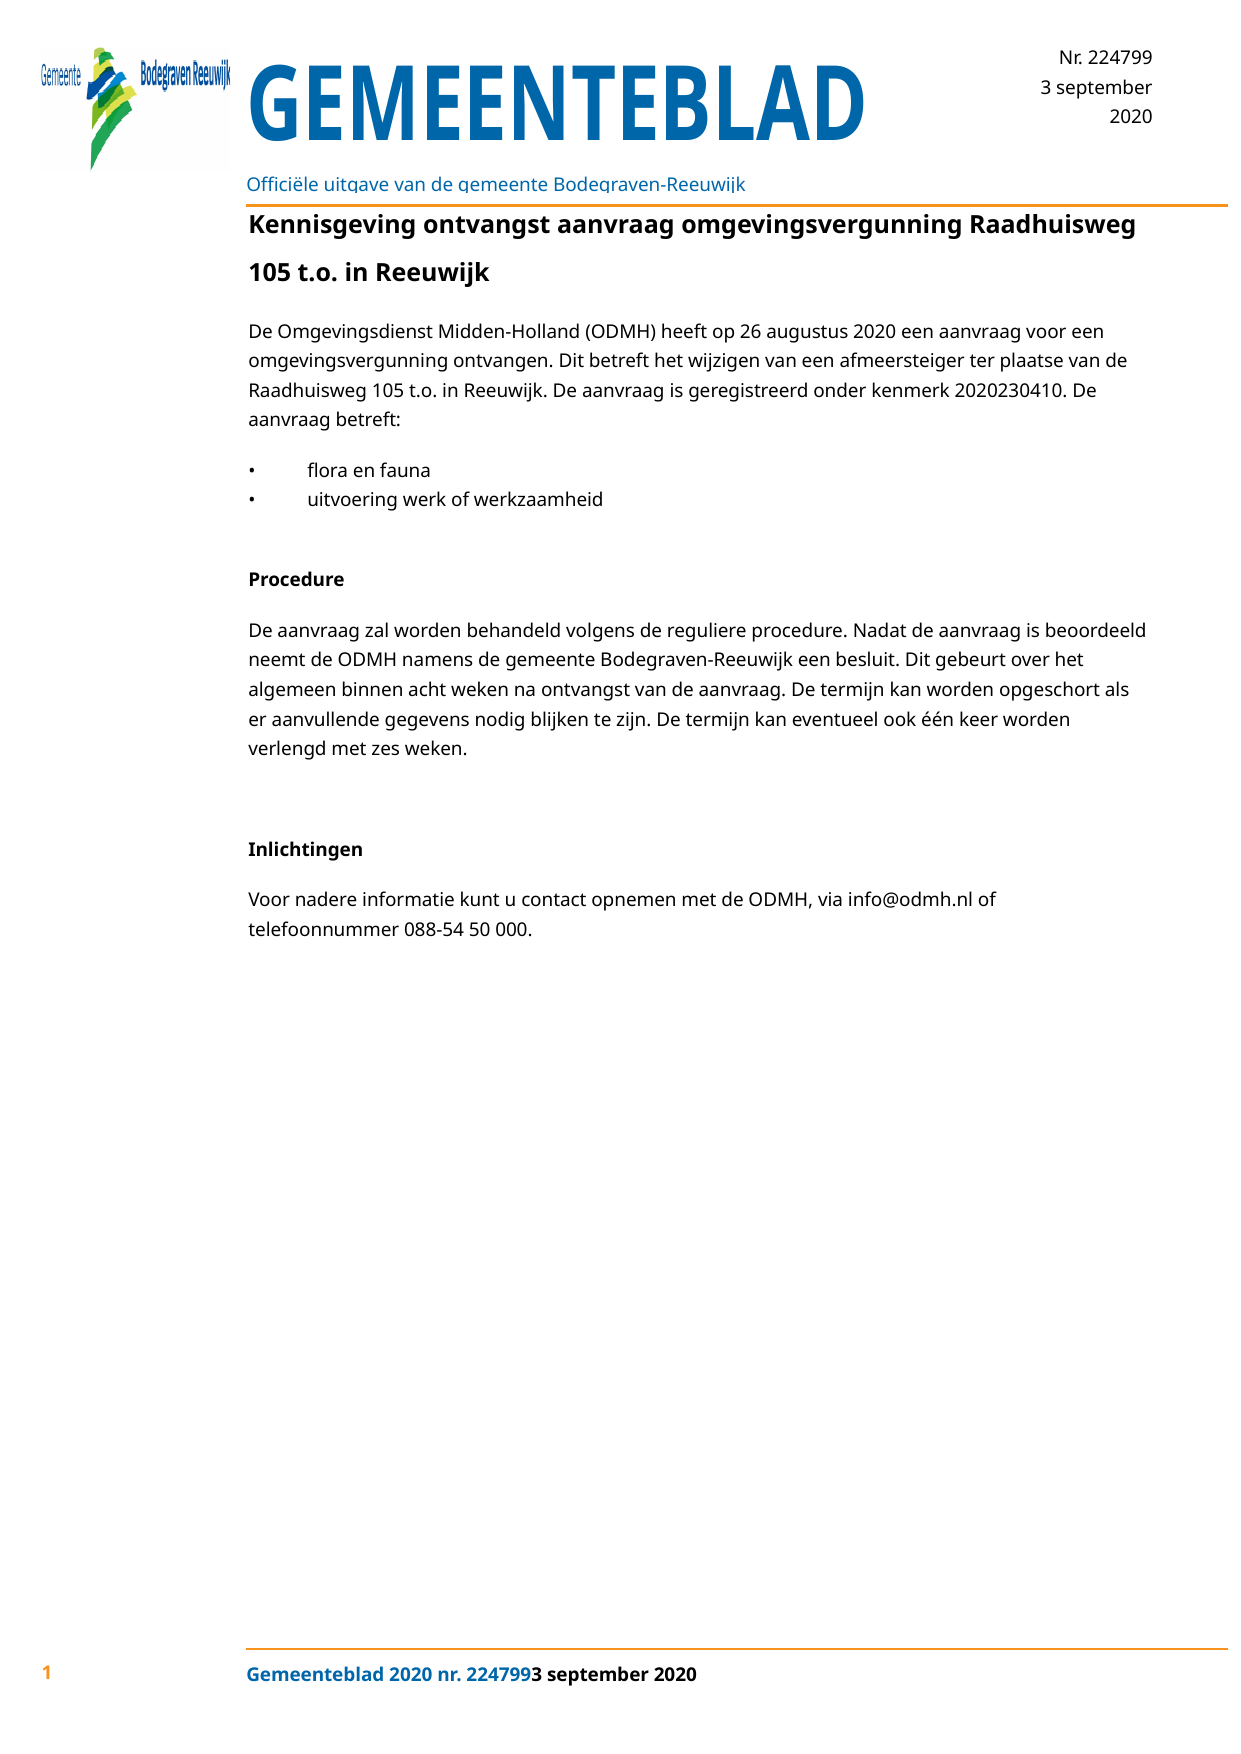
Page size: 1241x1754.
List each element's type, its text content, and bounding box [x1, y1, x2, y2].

text Voor nadere informatie kunt u contact opnemen met de ODMH, via info@odmh.nl of telefoonnummer 088-54 50 000. [248, 887, 1152, 942]
picture [41, 47, 231, 172]
text Inlichtingen [248, 836, 1152, 862]
text Procedure [248, 567, 1152, 592]
text Kennisgeving ontvangst aanvraag omgevingsvergunning Raadhuisweg 105 t.o. in Reeuwijk [248, 207, 1152, 288]
text De Omgevingsdienst Midden-Holland (ODMH) heeft op 26 augustus 2020 een aanvraag voor een omgevingsvergunning ontvangen. Dit betreft het wijzigen van een afmeersteiger ter plaatse van de Raadhuisweg 105 t.o. in Reeuwijk. De aanvraag is geregistreerd onder kenmerk 2020230410. De aanvraag betreft: [248, 318, 1152, 432]
text De aanvraag zal worden behandeld volgens de reguliere procedure. Nadat de aanvraag is beoordeeld neemt de ODMH namens de gemeente Bodegraven-Reeuwijk een besluit. Dit gebeurt over het algemeen binnen acht weken na ontvangst van de aanvraag. De termijn kan worden opgeschort als er aanvullende gegevens nodig blijken te zijn. De termijn kan eventueel ook één keer worden verlengd met zes weken. [248, 617, 1152, 761]
list flora en fauna [248, 457, 1152, 483]
list uitvoering werk of werkzaamheid [248, 487, 1152, 512]
